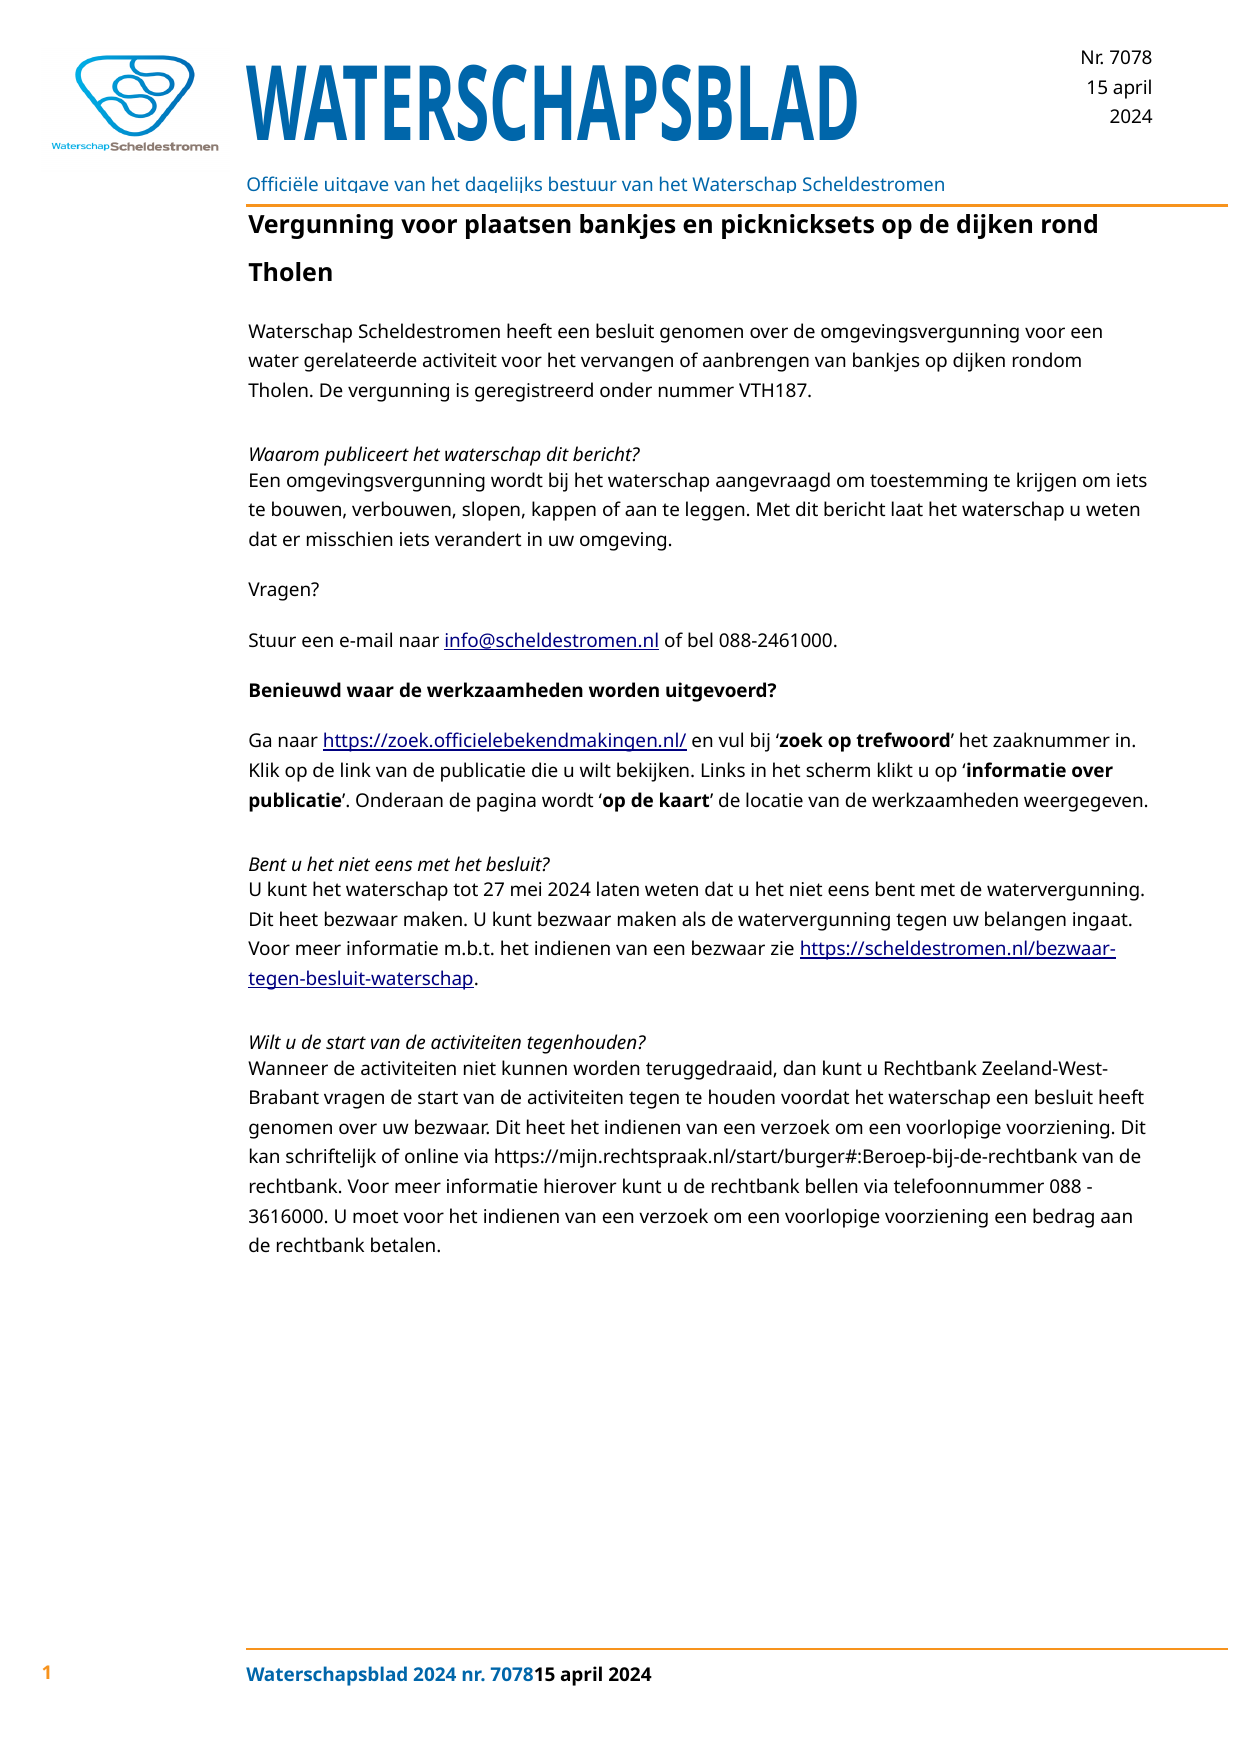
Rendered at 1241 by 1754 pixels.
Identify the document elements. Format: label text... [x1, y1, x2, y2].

text Een omgevingsvergunning wordt bij het waterschap aangevraagd om toestemming te krijgen om iets te bouwen, verbouwen, slopen, kappen of aan te leggen. Met dit bericht laat het waterschap u weten dat er misschien iets verandert in uw omgeving. [248, 467, 1152, 552]
text Benieuwd waar de werkzaamheden worden uitgevoerd? [248, 677, 1152, 703]
text Ga naar https://zoek.officielebekendmakingen.nl/ en vul bij ‘zoek op trefwoord’ het zaaknummer in. Klik op de link van de publicatie die u wilt bekijken. Links in het scherm klikt u op ‘informatie over publicatie’. Onderaan de pagina wordt ‘op de kaart’ de locatie van de werkzaamheden weergegeven. [248, 728, 1152, 812]
text Vergunning voor plaatsen bankjes en picknicksets op de dijken rond Tholen [248, 207, 1152, 288]
text Bent u het niet eens met het besluit? [248, 851, 1152, 876]
picture [41, 47, 231, 172]
text Wanneer de activiteiten niet kunnen worden teruggedraaid, dan kunt u Rechtbank Zeeland-West-Brabant vragen de start van de activiteiten tegen te houden voordat het waterschap een besluit heeft genomen over uw bezwaar. Dit heet het indienen van een verzoek om een voorlopige voorziening. Dit kan schriftelijk of online via https://mijn.rechtspraak.nl/start/burger#:Beroep-bij-de-rechtbank van de rechtbank. Voor meer informatie hierover kunt u de rechtbank bellen via telefoonnummer 088 - 3616000. U moet voor het indienen van een verzoek om een voorlopige voorziening een bedrag aan de rechtbank betalen. [248, 1055, 1152, 1258]
text Stuur een e-mail naar info@scheldestromen.nl of bel 088-2461000. [248, 627, 1152, 652]
text Waarom publiceert het waterschap dit bericht? [248, 441, 1152, 467]
text Waterschap Scheldestromen heeft een besluit genomen over de omgevingsvergunning voor een water gerelateerde activiteit voor het vervangen of aanbrengen van bankjes op dijken rondom Tholen. De vergunning is geregistreerd onder nummer VTH187. [248, 318, 1152, 403]
text Wilt u de start van de activiteiten tegenhouden? [248, 1029, 1152, 1055]
text U kunt het waterschap tot 27 mei 2024 laten weten dat u het niet eens bent met de watervergunning. Dit heet bezwaar maken. U kunt bezwaar maken als de watervergunning tegen uw belangen ingaat. Voor meer informatie m.b.t. het indienen van een bezwaar zie https://scheldestromen.nl/bezwaar-tegen-besluit-waterschap. [248, 876, 1152, 991]
text Vragen? [248, 576, 1152, 602]
